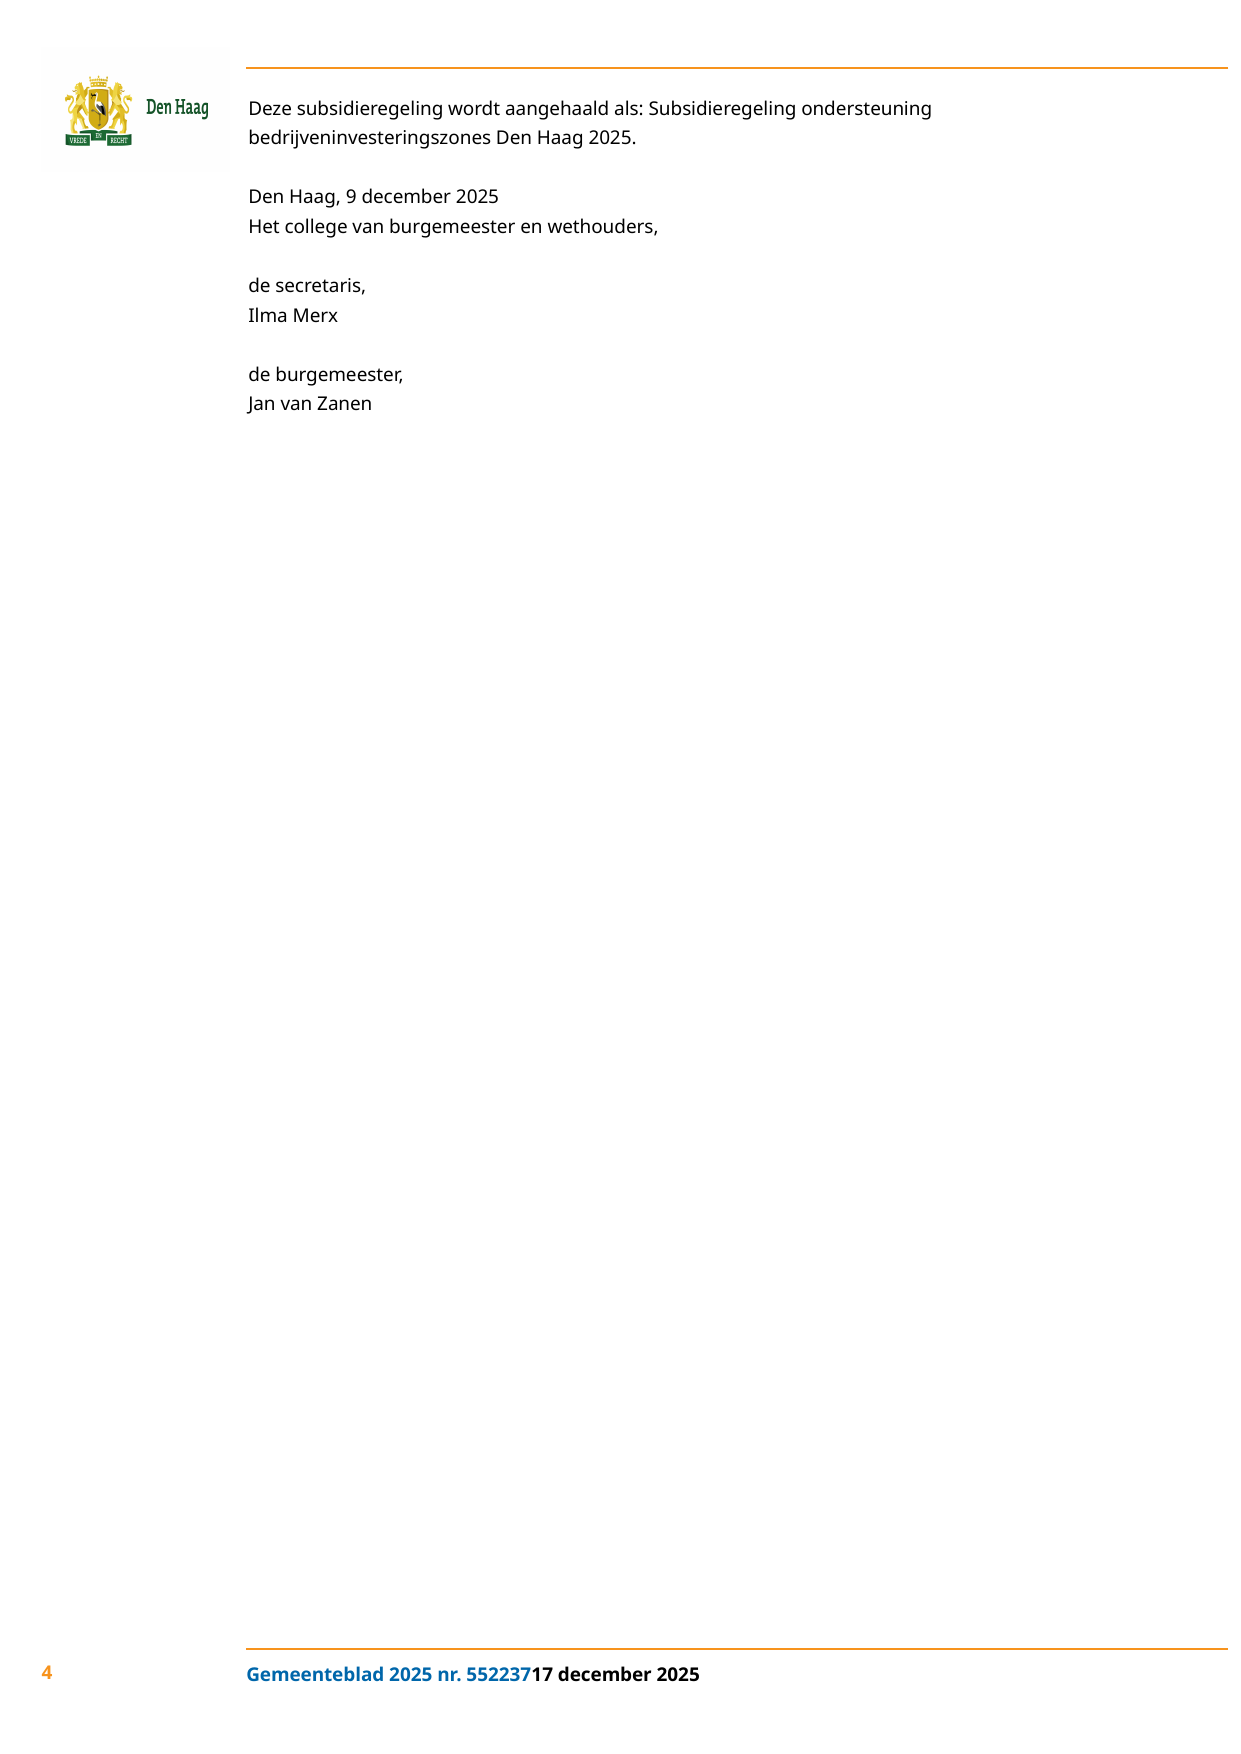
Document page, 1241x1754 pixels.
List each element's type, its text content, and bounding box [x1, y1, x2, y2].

text Het college van burgemeester en wethouders, [248, 213, 1152, 239]
picture [41, 47, 231, 172]
text de secretaris, [248, 272, 1152, 298]
text de burgemeester, [248, 361, 1152, 387]
text Deze subsidieregeling wordt aangehaald als: Subsidieregeling ondersteuning bedrijveninvesteringszones Den Haag 2025. [248, 95, 1152, 150]
text Den Haag, 9 december 2025 [248, 183, 1152, 209]
text Jan van Zanen [248, 391, 1152, 416]
text Ilma Merx [248, 302, 1152, 328]
